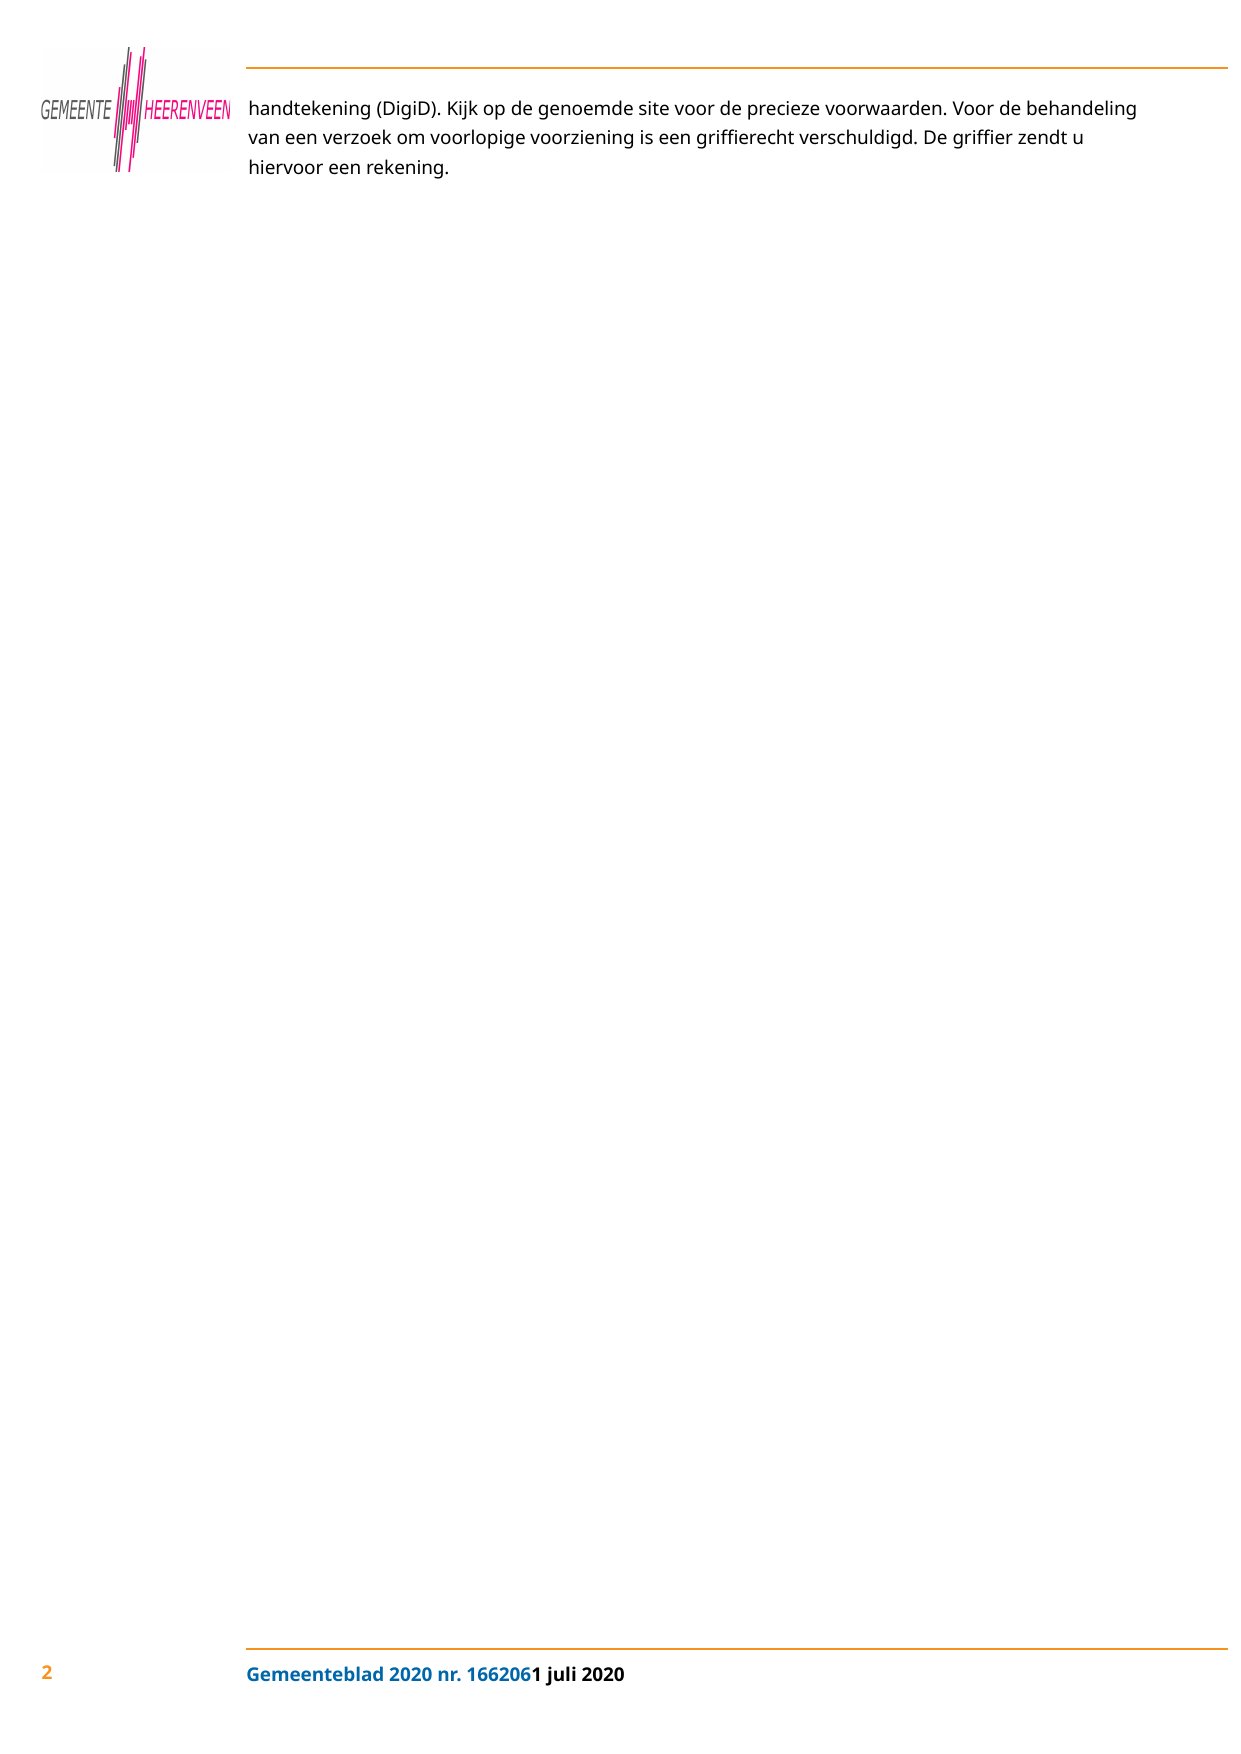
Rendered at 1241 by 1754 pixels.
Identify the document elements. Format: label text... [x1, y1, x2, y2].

picture [41, 47, 231, 172]
text handtekening (DigiD). Kijk op de genoemde site voor de precieze voorwaarden. Voor de behandeling van een verzoek om voorlopige voorziening is een griffierecht verschuldigd. De griffier zendt u hiervoor een rekening. [248, 95, 1152, 180]
